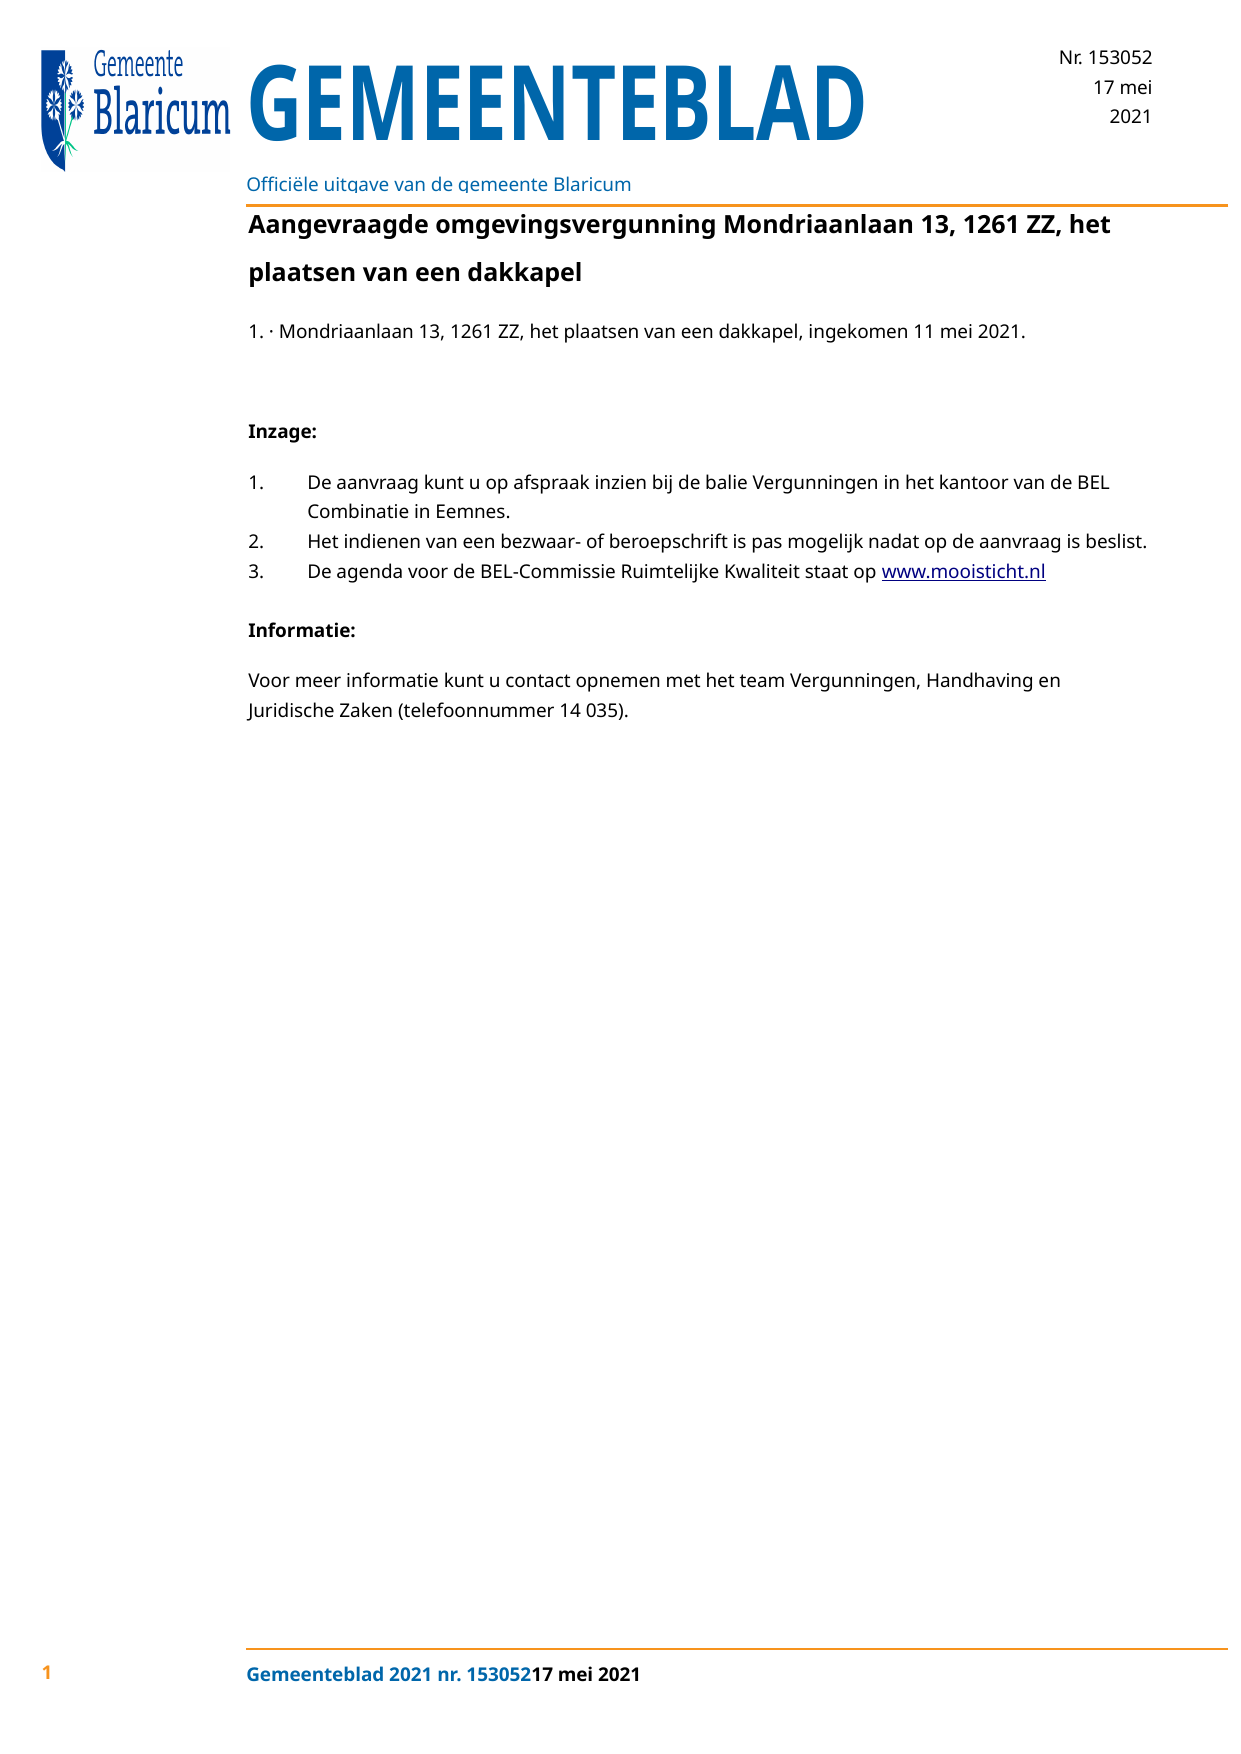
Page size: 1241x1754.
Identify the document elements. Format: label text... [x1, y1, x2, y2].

list De aanvraag kunt u op afspraak inzien bij de balie Vergunningen in het kantoor van de BEL Combinatie in Eemnes. [248, 469, 1152, 524]
list Het indienen van een bezwaar- of beroepschrift is pas mogelijk nadat op de aanvraag is beslist. [248, 528, 1152, 554]
text 1. · Mondriaanlaan 13, 1261 ZZ, het plaatsen van een dakkapel, ingekomen 11 mei 2021. [248, 318, 1152, 344]
text Aangevraagde omgevingsvergunning Mondriaanlaan 13, 1261 ZZ, het plaatsen van een dakkapel [248, 207, 1152, 288]
text Inzage: [248, 419, 1152, 444]
picture [41, 47, 231, 172]
text Voor meer informatie kunt u contact opnemen met het team Vergunningen, Handhaving en Juridische Zaken (telefoonnummer 14 035). [248, 667, 1152, 723]
list De agenda voor de BEL-Commissie Ruimtelijke Kwaliteit staat op www.mooisticht.nl [248, 558, 1152, 584]
text Informatie: [248, 617, 1152, 643]
